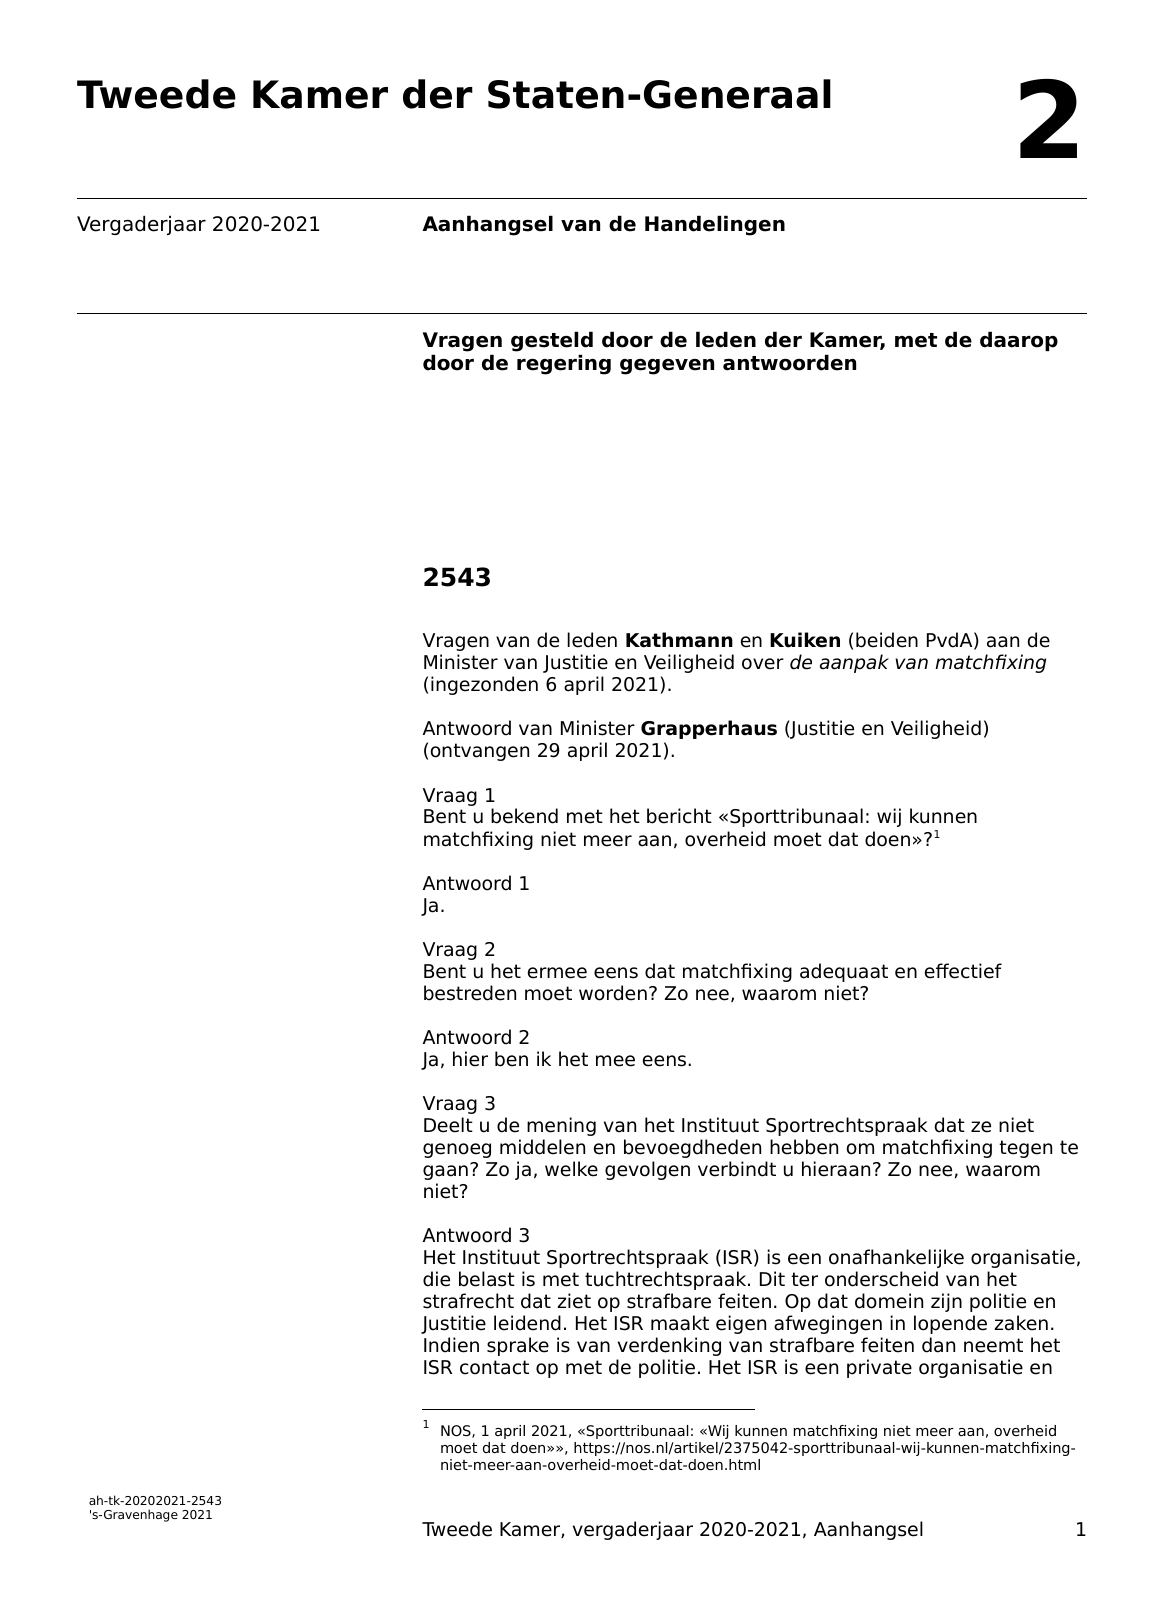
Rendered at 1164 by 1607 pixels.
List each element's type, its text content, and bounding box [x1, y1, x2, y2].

table_cell Vergaderjaar 2020-2021 [77, 199, 422, 313]
text Het Instituut Sportrechtspraak (ISR) is een onafhankelijke organisatie, die belast is met tuchtrechtspraak. Dit ter onderscheid van het strafrecht dat ziet op strafbare feiten. Op dat domein zijn politie en Justitie leidend. Het ISR maakt eigen afwegingen in lopende zaken. Indien sprake is van verdenking van strafbare feiten dan neemt het ISR contact op met de politie. Het ISR is een private organisatie en [422, 1247, 1087, 1379]
text ah-tk-20202021-2543 [88, 1494, 323, 1508]
table_cell Aanhangsel van de Handelingen [422, 199, 1087, 313]
text Vraag 2 [422, 939, 1087, 961]
table_header 2 [886, 59, 1087, 198]
text Ja. [422, 894, 1087, 917]
text Antwoord 2 [422, 1027, 1087, 1049]
text Ja, hier ben ik het mee eens. [422, 1049, 1087, 1071]
text Vraag 3 [422, 1093, 1087, 1115]
table_cell [77, 314, 422, 375]
text Vraag 1 [422, 784, 1087, 806]
text 's-Gravenhage 2021 [88, 1508, 323, 1522]
text Vragen van de leden Kathmann en Kuiken (beiden PvdA) aan de Minister van Justitie en Veiligheid over de aanpak van matchfixing (ingezonden 6 april 2021). [422, 630, 1087, 696]
text Deelt u de mening van het Instituut Sportrechtspraak dat ze niet genoeg middelen en bevoegdheden hebben om matchfixing tegen te gaan? Zo ja, welke gevolgen verbindt u hieraan? Zo nee, waarom niet? [422, 1115, 1087, 1203]
text Antwoord 3 [422, 1225, 1087, 1247]
table_header Tweede Kamer der Staten-Generaal [77, 59, 886, 198]
text 2543 [422, 563, 1087, 592]
text Bent u bekend met het bericht «Sporttribunaal: wij kunnen matchfixing niet meer aan, overheid moet dat doen»? [422, 806, 1087, 850]
table_cell Vragen gesteld door de leden der Kamer, met de daarop door de regering gegeven antwoorden [422, 314, 1087, 375]
text Bent u het ermee eens dat matchfixing adequaat en effectief bestreden moet worden? Zo nee, waarom niet? [422, 961, 1087, 1005]
text NOS, 1 april 2021, «Sporttribunaal: «Wij kunnen matchfixing niet meer aan, overheid moet dat doen»», https://nos.nl/artikel/2375042-sporttribunaal-wij-kunnen-matchfixing-niet-meer-aan-overheid-moet-dat-doen.html [422, 1418, 1087, 1474]
text Antwoord van Minister Grapperhaus (Justitie en Veiligheid) (ontvangen 29 april 2021). [422, 718, 1087, 762]
text Antwoord 1 [422, 873, 1087, 894]
